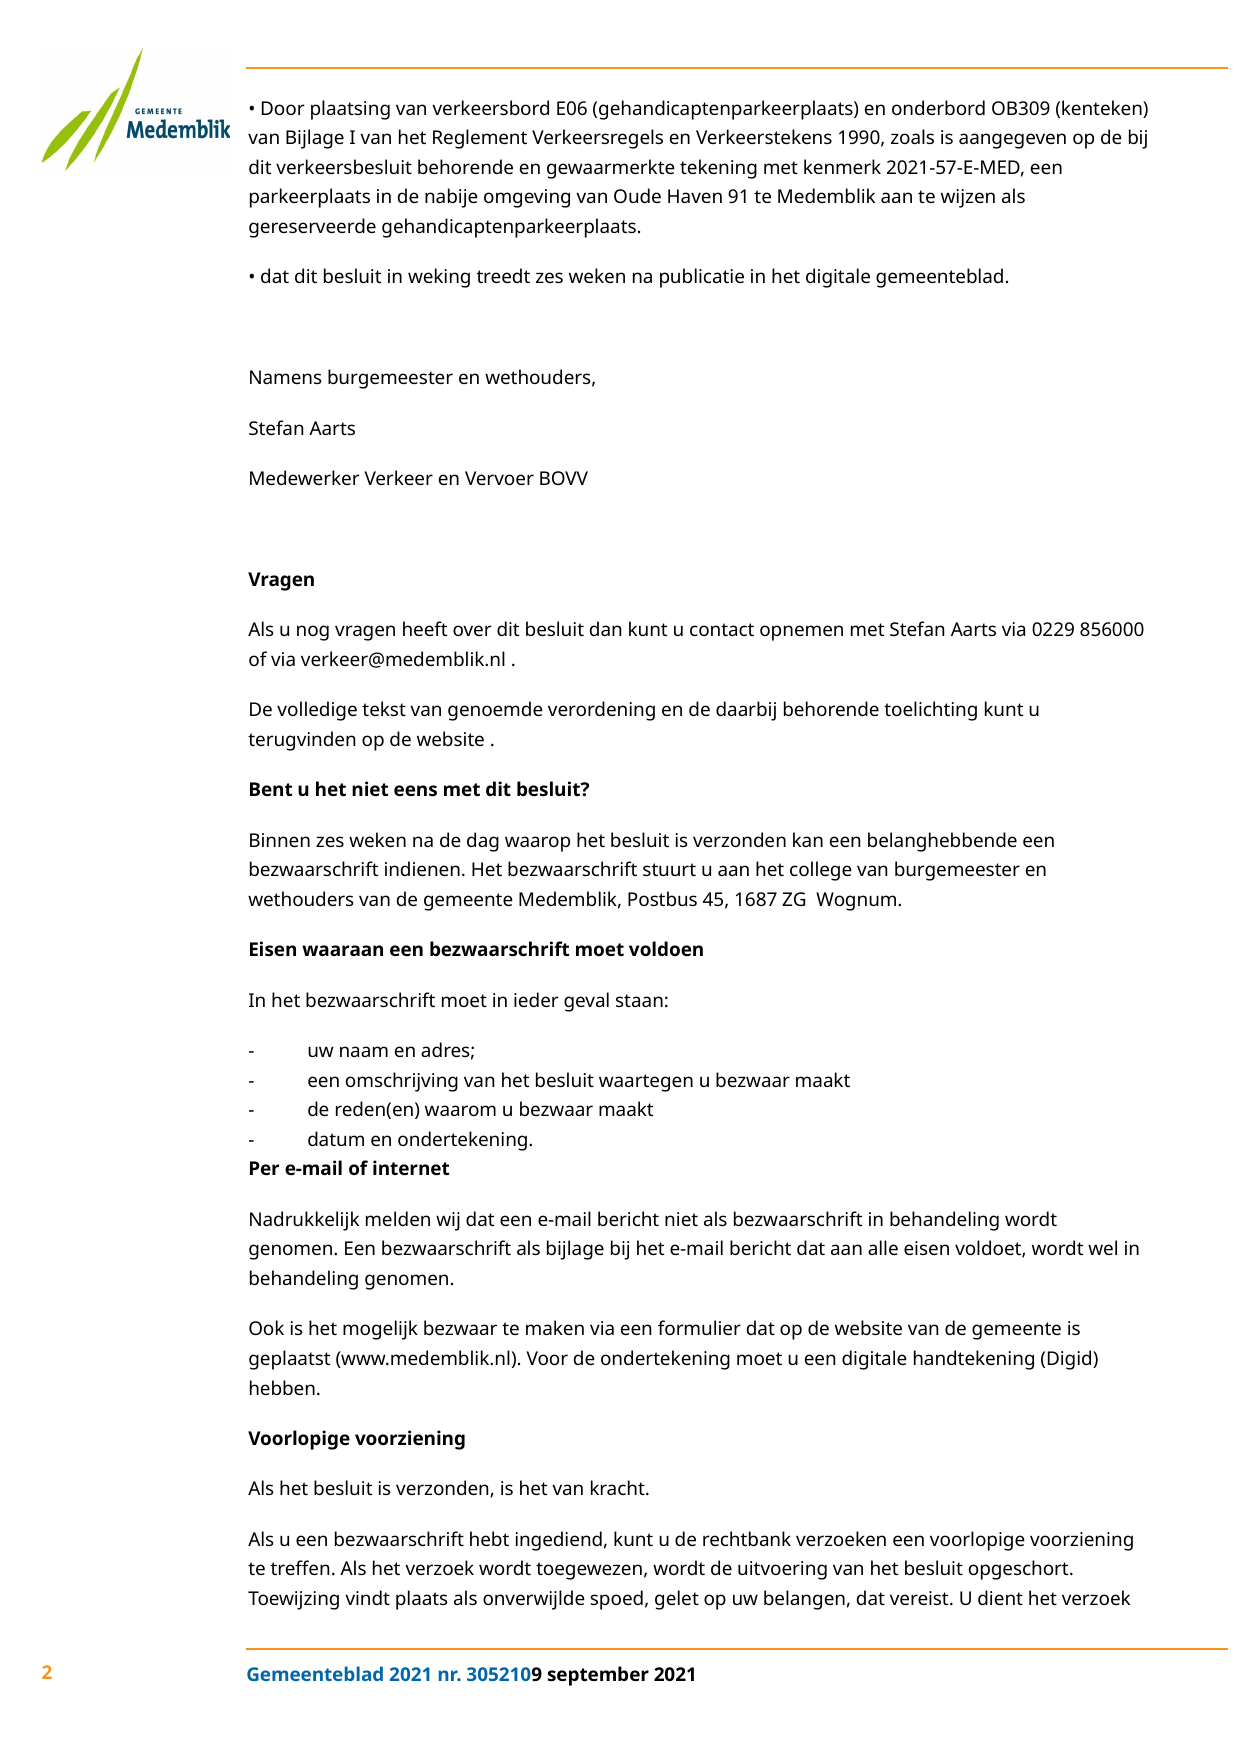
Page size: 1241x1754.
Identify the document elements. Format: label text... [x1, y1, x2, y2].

list een omschrijving van het besluit waartegen u bezwaar maakt [248, 1067, 1152, 1093]
text In het bezwaarschrift moet in ieder geval staan: [248, 987, 1152, 1013]
text Bent u het niet eens met dit besluit? [248, 776, 1152, 802]
text Binnen zes weken na de dag waarop het besluit is verzonden kan een belanghebbende een bezwaarschrift indienen. Het bezwaarschrift stuurt u aan het college van burgemeester en wethouders van de gemeente Medemblik, Postbus 45, 1687 ZG Wognum. [248, 827, 1152, 912]
text De volledige tekst van genoemde verordening en de daarbij behorende toelichting kunt u terugvinden op de website . [248, 696, 1152, 752]
text Als u een bezwaarschrift hebt ingediend, kunt u de rechtbank verzoeken een voorlopige voorziening te treffen. Als het verzoek wordt toegewezen, wordt de uitvoering van het besluit opgeschort. Toewijzing vindt plaats als onverwijlde spoed, gelet op uw belangen, dat vereist. U dient het verzoek [248, 1526, 1152, 1611]
text Eisen waaraan een bezwaarschrift moet voldoen [248, 936, 1152, 962]
text Medewerker Verkeer en Vervoer BOVV [248, 465, 1152, 491]
text Vragen [248, 566, 1152, 592]
list de reden(en) waarom u bezwaar maakt [248, 1096, 1152, 1122]
list datum en ondertekening. [248, 1126, 1152, 1152]
text Ook is het mogelijk bezwaar te maken via een formulier dat op de website van de gemeente is geplaatst (www.medemblik.nl). Voor de ondertekening moet u een digitale handtekening (Digid) hebben. [248, 1316, 1152, 1401]
picture [41, 47, 231, 172]
text Als het besluit is verzonden, is het van kracht. [248, 1476, 1152, 1501]
text • Door plaatsing van verkeersbord E06 (gehandicaptenparkeerplaats) en onderbord OB309 (kenteken) van Bijlage I van het Reglement Verkeersregels en Verkeerstekens 1990, zoals is aangegeven op de bij dit verkeersbesluit behorende en gewaarmerkte tekening met kenmerk 2021-57-E-MED, een parkeerplaats in de nabije omgeving van Oude Haven 91 te Medemblik aan te wijzen als gereserveerde gehandicaptenparkeerplaats. [248, 95, 1152, 239]
text Voorlopige voorziening [248, 1425, 1152, 1451]
text Stefan Aarts [248, 415, 1152, 441]
text Als u nog vragen heeft over dit besluit dan kunt u contact opnemen met Stefan Aarts via 0229 856000 of via verkeer@medemblik.nl . [248, 616, 1152, 672]
text Per e-mail of internet [248, 1156, 1152, 1181]
text Nadrukkelijk melden wij dat een e-mail bericht niet als bezwaarschrift in behandeling wordt genomen. Een bezwaarschrift als bijlage bij het e-mail bericht dat aan alle eisen voldoet, wordt wel in behandeling genomen. [248, 1206, 1152, 1291]
text • dat dit besluit in weking treedt zes weken na publicatie in het digitale gemeenteblad. [248, 263, 1152, 289]
text Namens burgemeester en wethouders, [248, 364, 1152, 390]
list uw naam en adres; [248, 1037, 1152, 1063]
